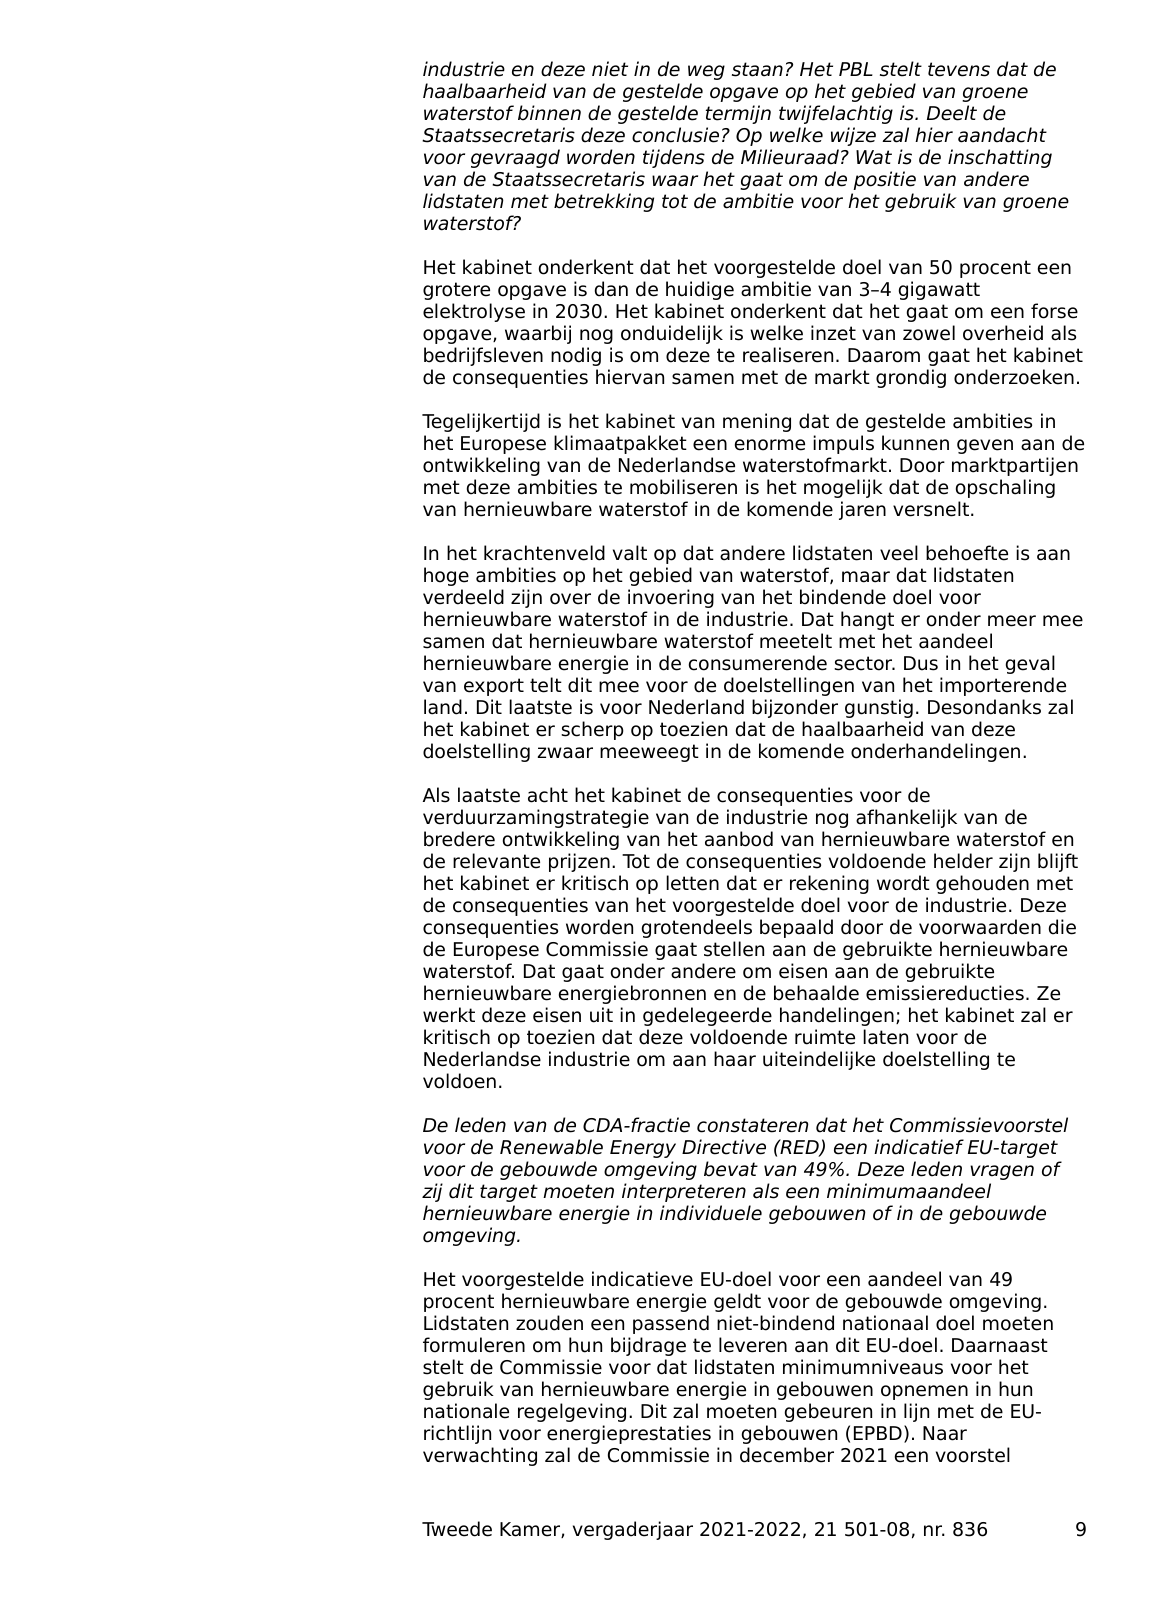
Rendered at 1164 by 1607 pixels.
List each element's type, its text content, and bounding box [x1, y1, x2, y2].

text Het kabinet onderkent dat het voorgestelde doel van 50 procent een grotere opgave is dan de huidige ambitie van 3–4 gigawatt elektrolyse in 2030. Het kabinet onderkent dat het gaat om een forse opgave, waarbij nog onduidelijk is welke inzet van zowel overheid als bedrijfsleven nodig is om deze te realiseren. Daarom gaat het kabinet de consequenties hiervan samen met de markt grondig onderzoeken. [422, 257, 1087, 389]
text Tegelijkertijd is het kabinet van mening dat de gestelde ambities in het Europese klimaatpakket een enorme impuls kunnen geven aan de ontwikkeling van de Nederlandse waterstofmarkt. Door marktpartijen met deze ambities te mobiliseren is het mogelijk dat de opschaling van hernieuwbare waterstof in de komende jaren versnelt. [422, 411, 1087, 521]
text Het voorgestelde indicatieve EU-doel voor een aandeel van 49 procent hernieuwbare energie geldt voor de gebouwde omgeving. Lidstaten zouden een passend niet-bindend nationaal doel moeten formuleren om hun bijdrage te leveren aan dit EU-doel. Daarnaast stelt de Commissie voor dat lidstaten minimumniveaus voor het gebruik van hernieuwbare energie in gebouwen opnemen in hun nationale regelgeving. Dit zal moeten gebeuren in lijn met de EU-richtlijn voor energieprestaties in gebouwen (EPBD). Naar verwachting zal de Commissie in december 2021 een voorstel [422, 1269, 1087, 1467]
text industrie en deze niet in de weg staan? Het PBL stelt tevens dat de haalbaarheid van de gestelde opgave op het gebied van groene waterstof binnen de gestelde termijn twijfelachtig is. Deelt de Staatssecretaris deze conclusie? Op welke wijze zal hier aandacht voor gevraagd worden tijdens de Milieuraad? Wat is de inschatting van de Staatssecretaris waar het gaat om de positie van andere lidstaten met betrekking tot de ambitie voor het gebruik van groene waterstof? [422, 59, 1087, 235]
text De leden van de CDA-fractie constateren dat het Commissievoorstel voor de Renewable Energy Directive (RED) een indicatief EU-target voor de gebouwde omgeving bevat van 49%. Deze leden vragen of zij dit target moeten interpreteren als een minimumaandeel hernieuwbare energie in individuele gebouwen of in de gebouwde omgeving. [422, 1115, 1087, 1247]
text In het krachtenveld valt op dat andere lidstaten veel behoefte is aan hoge ambities op het gebied van waterstof, maar dat lidstaten verdeeld zijn over de invoering van het bindende doel voor hernieuwbare waterstof in de industrie. Dat hangt er onder meer mee samen dat hernieuwbare waterstof meetelt met het aandeel hernieuwbare energie in de consumerende sector. Dus in het geval van export telt dit mee voor de doelstellingen van het importerende land. Dit laatste is voor Nederland bijzonder gunstig. Desondanks zal het kabinet er scherp op toezien dat de haalbaarheid van deze doelstelling zwaar meeweegt in de komende onderhandelingen. [422, 543, 1087, 763]
text Als laatste acht het kabinet de consequenties voor de verduurzamingstrategie van de industrie nog afhankelijk van de bredere ontwikkeling van het aanbod van hernieuwbare waterstof en de relevante prijzen. Tot de consequenties voldoende helder zijn blijft het kabinet er kritisch op letten dat er rekening wordt gehouden met de consequenties van het voorgestelde doel voor de industrie. Deze consequenties worden grotendeels bepaald door de voorwaarden die de Europese Commissie gaat stellen aan de gebruikte hernieuwbare waterstof. Dat gaat onder andere om eisen aan de gebruikte hernieuwbare energiebronnen en de behaalde emissiereducties. Ze werkt deze eisen uit in gedelegeerde handelingen; het kabinet zal er kritisch op toezien dat deze voldoende ruimte laten voor de Nederlandse industrie om aan haar uiteindelijke doelstelling te voldoen. [422, 785, 1087, 1093]
